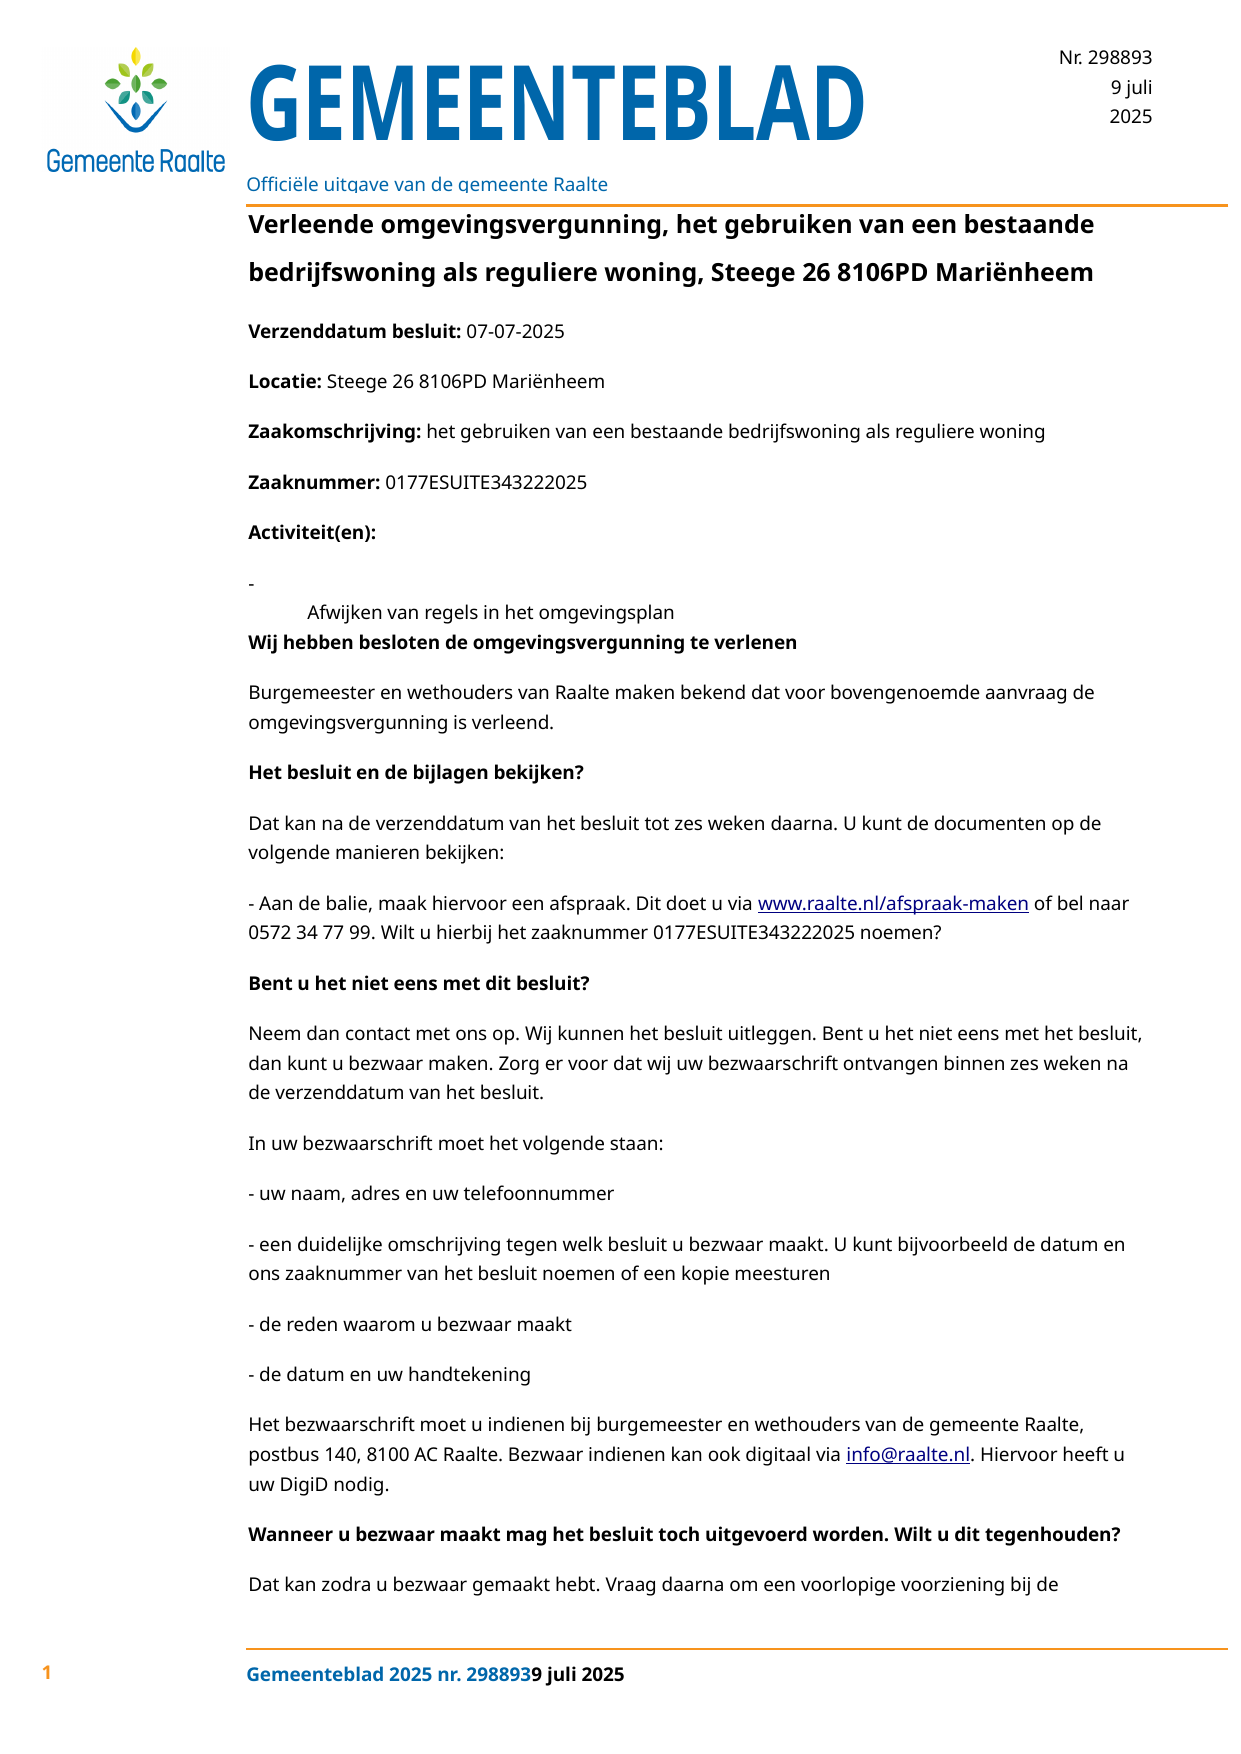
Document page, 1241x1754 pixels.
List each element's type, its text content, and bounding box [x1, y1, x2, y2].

text - Aan de balie, maak hiervoor een afspraak. Dit doet u via www.raalte.nl/afspraak-maken of bel naar 0572 34 77 99. Wilt u hierbij het zaaknummer 0177ESUITE343222025 noemen? [248, 890, 1152, 945]
text Wij hebben besloten de omgevingsvergunning te verlenen [248, 629, 1152, 655]
text - de reden waarom u bezwaar maakt [248, 1311, 1152, 1337]
text Neem dan contact met ons op. Wij kunnen het besluit uitleggen. Bent u het niet eens met het besluit, dan kunt u bezwaar maken. Zorg er voor dat wij uw bezwaarschrift ontvangen binnen zes weken na de verzenddatum van het besluit. [248, 1020, 1152, 1105]
text Activiteit(en): [248, 519, 1152, 545]
text Verzenddatum besluit: 07-07-2025 [248, 318, 1152, 344]
text Zaaknummer: 0177ESUITE343222025 [248, 469, 1152, 495]
text Dat kan zodra u bezwaar gemaakt hebt. Vraag daarna om een voorlopige voorziening bij de [248, 1572, 1152, 1597]
text Bent u het niet eens met dit besluit? [248, 970, 1152, 996]
text In uw bezwaarschrift moet het volgende staan: [248, 1130, 1152, 1156]
text Locatie: Steege 26 8106PD Mariënheem [248, 368, 1152, 394]
text Verleende omgevingsvergunning, het gebruiken van een bestaande bedrijfswoning als reguliere woning, Steege 26 8106PD Mariënheem [248, 207, 1152, 288]
text - een duidelijke omschrijving tegen welk besluit u bezwaar maakt. U kunt bijvoorbeeld de datum en ons zaaknummer van het besluit noemen of een kopie meesturen [248, 1231, 1152, 1286]
text Wanneer u bezwaar maakt mag het besluit toch uitgevoerd worden. Wilt u dit tegenhouden? [248, 1521, 1152, 1547]
text Het besluit en de bijlagen bekijken? [248, 759, 1152, 785]
text Dat kan na de verzenddatum van het besluit tot zes weken daarna. U kunt de documenten op de volgende manieren bekijken: [248, 810, 1152, 865]
text - de datum en uw handtekening [248, 1361, 1152, 1387]
text Burgemeester en wethouders van Raalte maken bekend dat voor bovengenoemde aanvraag de omgevingsvergunning is verleend. [248, 679, 1152, 735]
text - uw naam, adres en uw telefoonnummer [248, 1180, 1152, 1206]
text Het bezwaarschrift moet u indienen bij burgemeester en wethouders van de gemeente Raalte, postbus 140, 8100 AC Raalte. Bezwaar indienen kan ook digitaal via info@raalte.nl. Hiervoor heeft u uw DigiD nodig. [248, 1412, 1152, 1497]
picture [41, 47, 231, 172]
text Zaakomschrijving: het gebruiken van een bestaande bedrijfswoning als reguliere woning [248, 419, 1152, 444]
list Afwijken van regels in het omgevingsplan [248, 599, 1152, 625]
